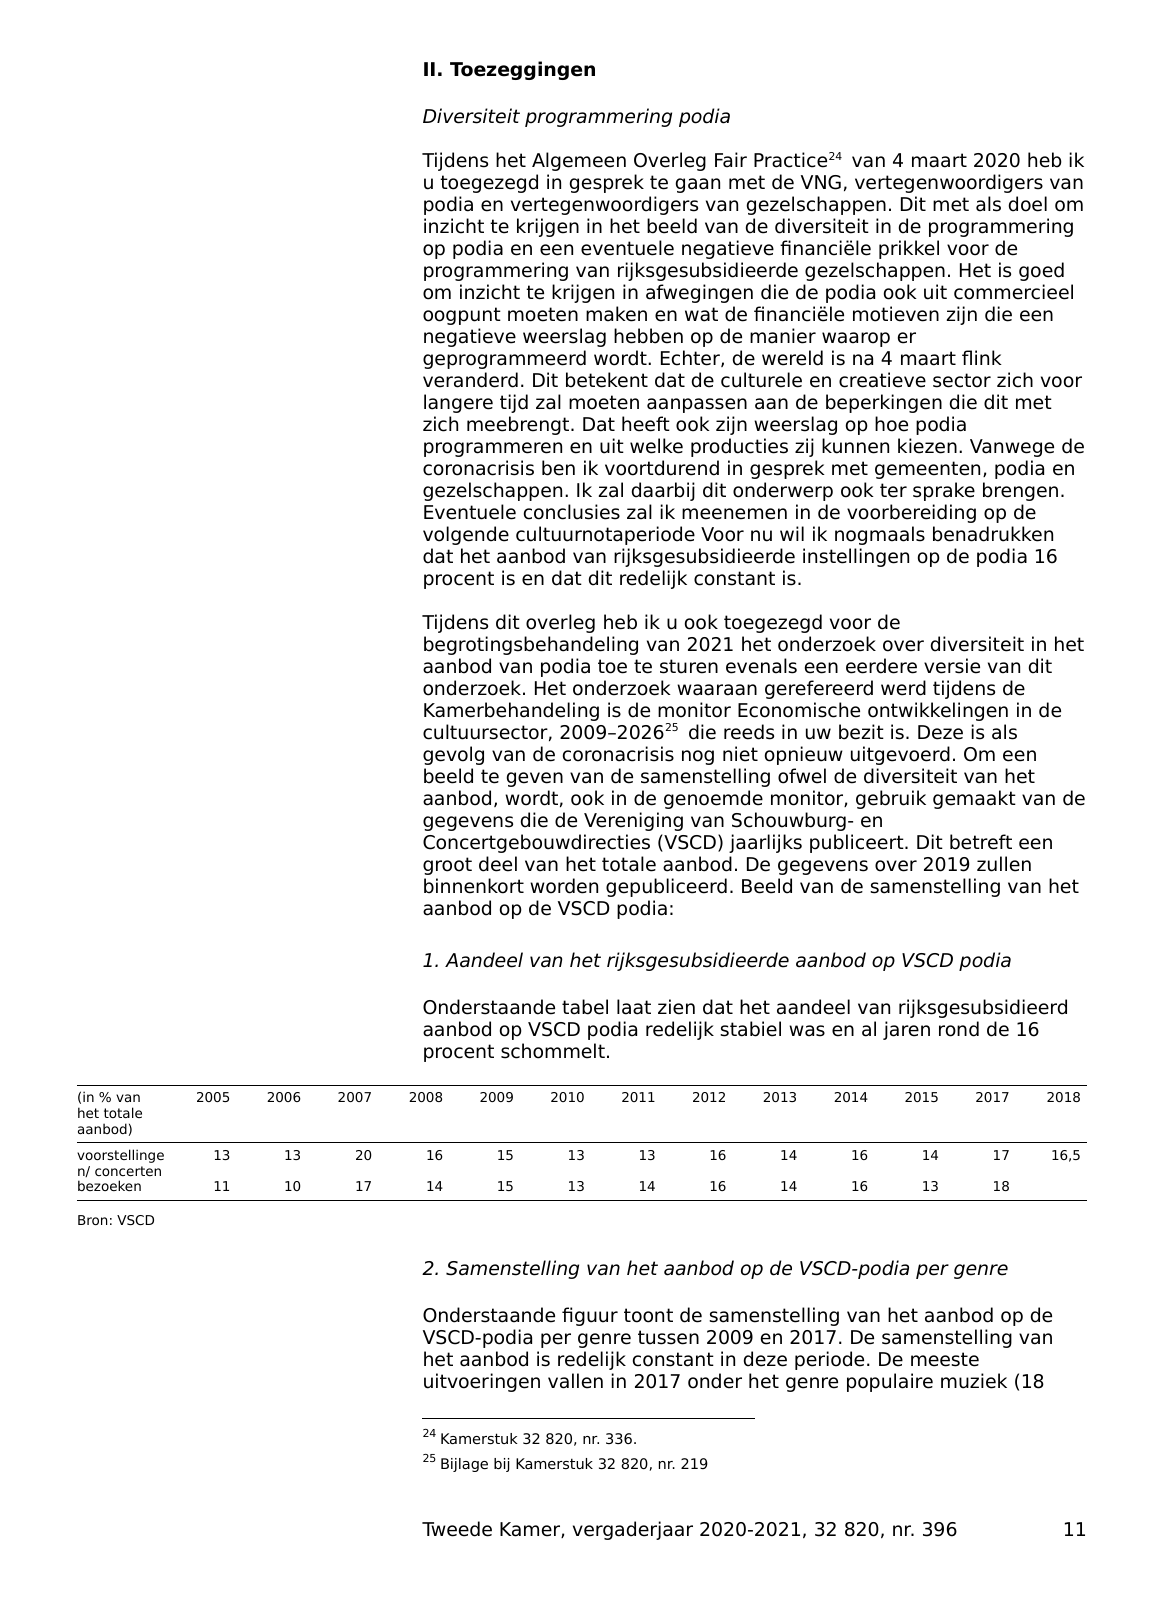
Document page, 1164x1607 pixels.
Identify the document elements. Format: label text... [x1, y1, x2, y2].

table_cell 13 [236, 1143, 307, 1179]
table_header 2011 [590, 1086, 661, 1142]
table_cell 15 [449, 1179, 519, 1200]
table_header 2008 [378, 1086, 449, 1142]
table_cell 13 [520, 1143, 590, 1179]
subtitle II. Toezeggingen [422, 59, 1087, 81]
table_cell 10 [236, 1179, 307, 1200]
table_header (in % van het totale aanbod) [77, 1086, 165, 1142]
text Tijdens dit overleg heb ik u ook toegezegd voor de begrotingsbehandeling van 2021 het onderzoek over diversiteit in het aanbod van podia toe te sturen evenals een eerdere versie van dit onderzoek. Het onderzoek waaraan gerefereerd werd tijdens de Kamerbehandeling is de monitor Economische ontwikkelingen in de cultuursector, 2009–2026 die reeds in uw bezit is. Deze is als gevolg van de coronacrisis nog niet opnieuw uitgevoerd. Om een beeld te geven van de samenstelling ofwel de diversiteit van het aanbod, wordt, ook in de genoemde monitor, gebruik gemaakt van de gegevens die de Vereniging van Schouwburg- en Concertgebouwdirecties (VSCD) jaarlijks publiceert. Dit betreft een groot deel van het totale aanbod. De gegevens over 2019 zullen binnenkort worden gepubliceerd. Beeld van de samenstelling van het aanbod op de VSCD podia: [422, 612, 1087, 920]
table_cell [1016, 1179, 1087, 1200]
text Bijlage bij Kamerstuk 32 820, nr. 219 [422, 1452, 1087, 1474]
text Onderstaande figuur toont de samenstelling van het aanbod op de VSCD-podia per genre tussen 2009 en 2017. De samenstelling van het aanbod is redelijk constant in deze periode. De meeste uitvoeringen vallen in 2017 onder het genre populaire muziek (18 [422, 1305, 1087, 1393]
table_cell 13 [874, 1179, 945, 1200]
table_cell voorstellingen/ concerten [77, 1143, 165, 1179]
subtitle 1. Aandeel van het rijksgesubsidieerde aanbod op VSCD podia [422, 950, 1087, 972]
table_cell 20 [307, 1143, 378, 1179]
table_cell 14 [732, 1143, 803, 1179]
table_header 2009 [449, 1086, 519, 1142]
text Tijdens het Algemeen Overleg Fair Practice van 4 maart 2020 heb ik u toegezegd in gesprek te gaan met de VNG, vertegenwoordigers van podia en vertegenwoordigers van gezelschappen. Dit met als doel om inzicht te krijgen in het beeld van de diversiteit in de programmering op podia en een eventuele negatieve financiële prikkel voor de programmering van rijksgesubsidieerde gezelschappen. Het is goed om inzicht te krijgen in afwegingen die de podia ook uit commercieel oogpunt moeten maken en wat de financiële motieven zijn die een negatieve weerslag hebben op de manier waarop er geprogrammeerd wordt. Echter, de wereld is na 4 maart flink veranderd. Dit betekent dat de culturele en creatieve sector zich voor langere tijd zal moeten aanpassen aan de beperkingen die dit met zich meebrengt. Dat heeft ook zijn weerslag op hoe podia programmeren en uit welke producties zij kunnen kiezen. Vanwege de coronacrisis ben ik voortdurend in gesprek met gemeenten, podia en gezelschappen. Ik zal daarbij dit onderwerp ook ter sprake brengen. Eventuele conclusies zal ik meenemen in de voorbereiding op de volgende cultuurnotaperiode Voor nu wil ik nogmaals benadrukken dat het aanbod van rijksgesubsidieerde instellingen op de podia 16 procent is en dat dit redelijk constant is. [422, 150, 1087, 590]
table_cell 16 [661, 1143, 732, 1179]
table_cell 16 [378, 1143, 449, 1179]
table_cell Bron: VSCD [77, 1201, 1087, 1228]
table_cell 14 [590, 1179, 661, 1200]
table_header 2005 [165, 1086, 236, 1142]
table_cell 17 [945, 1143, 1016, 1179]
table_header 2012 [661, 1086, 732, 1142]
table_header 2010 [520, 1086, 590, 1142]
table_cell 14 [378, 1179, 449, 1200]
table_header 2014 [803, 1086, 874, 1142]
table_cell 16 [803, 1179, 874, 1200]
table_cell 14 [732, 1179, 803, 1200]
table_cell 16 [803, 1143, 874, 1179]
table_cell 13 [520, 1179, 590, 1200]
table_cell 15 [449, 1143, 519, 1179]
table_cell 13 [590, 1143, 661, 1179]
table_cell 16,5 [1016, 1143, 1087, 1179]
table_cell 13 [165, 1143, 236, 1179]
table_header 2017 [945, 1086, 1016, 1142]
table_header 2018 [1016, 1086, 1087, 1142]
table_cell 18 [945, 1179, 1016, 1200]
table_cell 14 [874, 1143, 945, 1179]
table_header 2013 [732, 1086, 803, 1142]
text Onderstaande tabel laat zien dat het aandeel van rijksgesubsidieerd aanbod op VSCD podia redelijk stabiel was en al jaren rond de 16 procent schommelt. [422, 997, 1087, 1063]
table_cell 16 [661, 1179, 732, 1200]
table_cell 11 [165, 1179, 236, 1200]
table_header 2007 [307, 1086, 378, 1142]
table_header 2015 [874, 1086, 945, 1142]
text Kamerstuk 32 820, nr. 336. [422, 1427, 1087, 1449]
table_cell 17 [307, 1179, 378, 1200]
table_header 2006 [236, 1086, 307, 1142]
subtitle Diversiteit programmering podia [422, 106, 1087, 128]
table_cell bezoeken [77, 1179, 165, 1200]
subtitle 2. Samenstelling van het aanbod op de VSCD-podia per genre [422, 1258, 1087, 1280]
